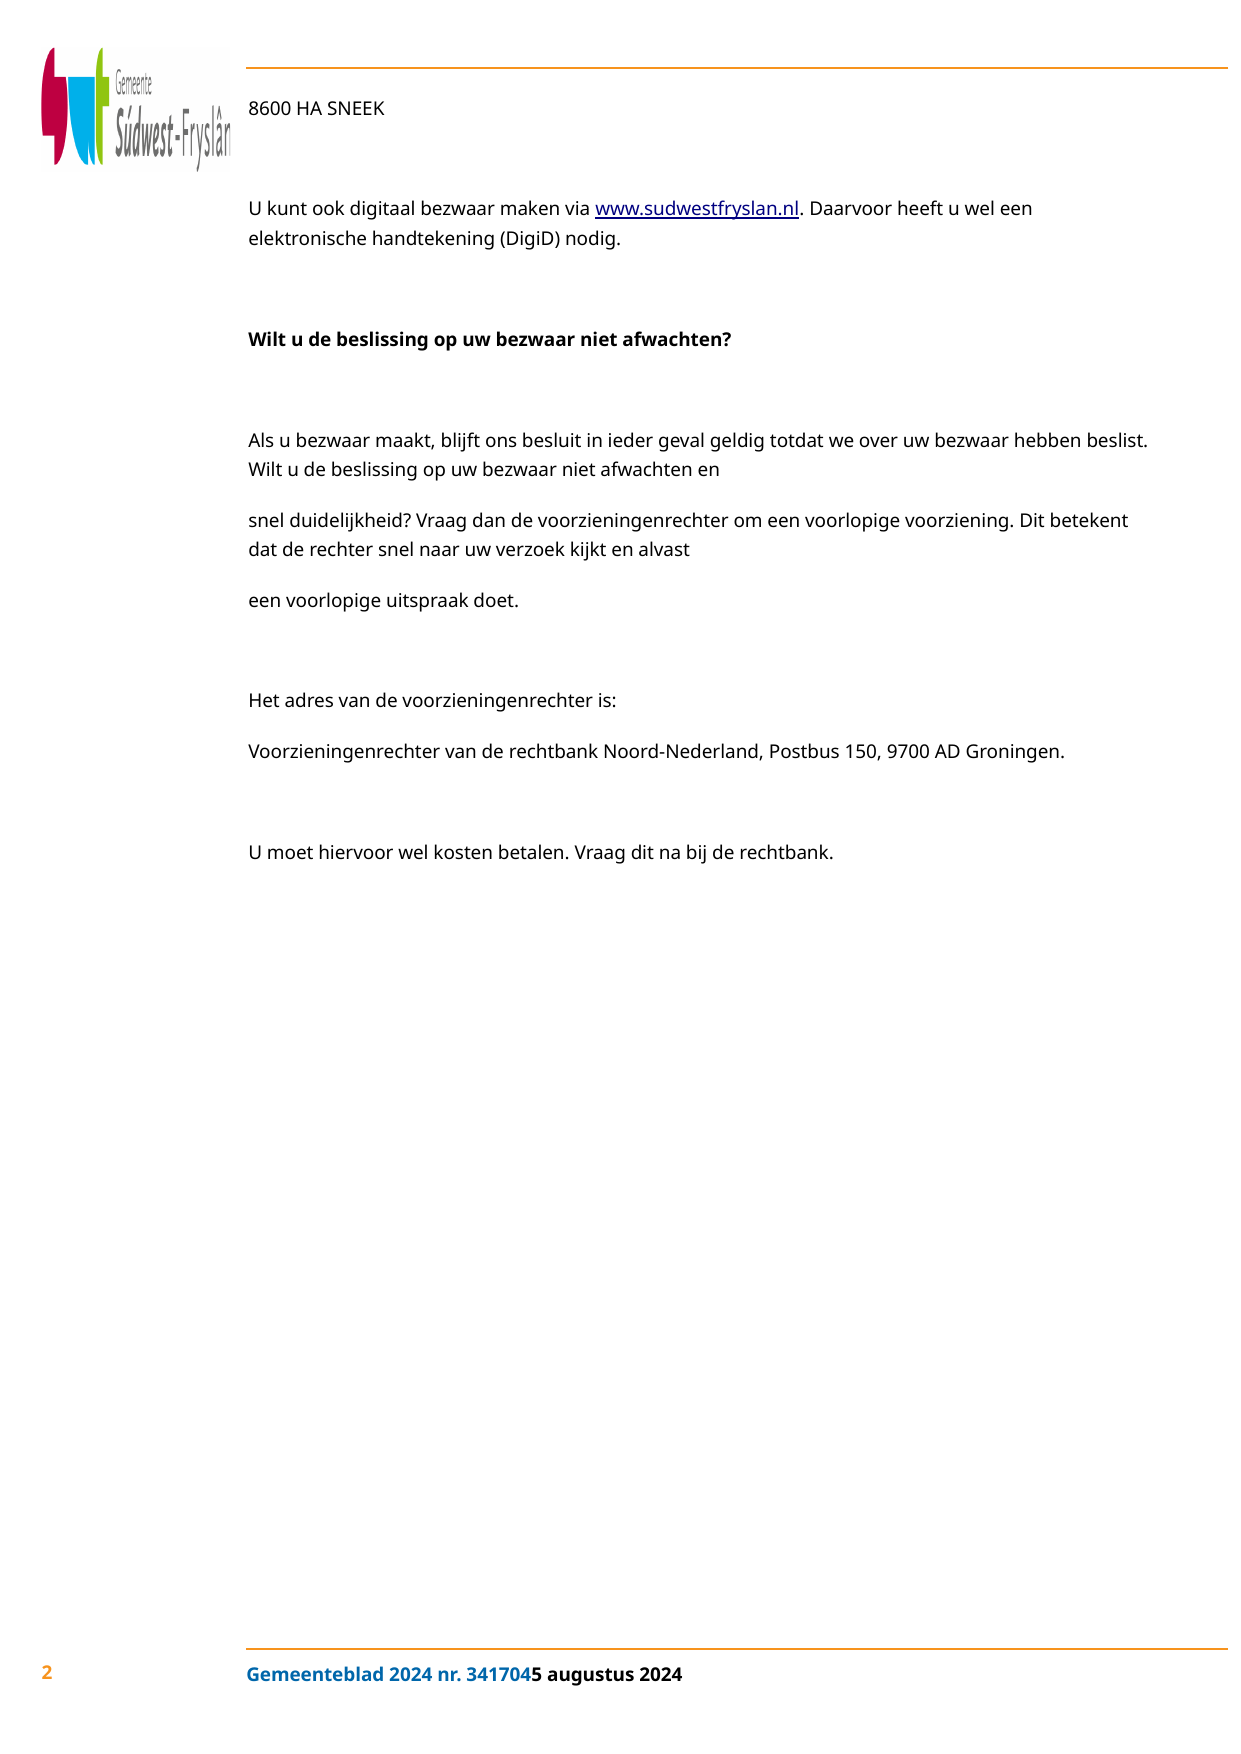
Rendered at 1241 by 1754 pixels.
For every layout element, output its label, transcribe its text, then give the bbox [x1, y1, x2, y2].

text U moet hiervoor wel kosten betalen. Vraag dit na bij de rechtbank. [248, 839, 1152, 865]
text 8600 HA SNEEK [248, 95, 1152, 121]
text Als u bezwaar maakt, blijft ons besluit in ieder geval geldig totdat we over uw bezwaar hebben beslist. Wilt u de beslissing op uw bezwaar niet afwachten en [248, 427, 1152, 482]
text snel duidelijkheid? Vraag dan de voorzieningenrechter om een voorlopige voorziening. Dit betekent dat de rechter snel naar uw verzoek kijkt en alvast [248, 507, 1152, 562]
text Wilt u de beslissing op uw bezwaar niet afwachten? [248, 326, 1152, 352]
picture [41, 47, 231, 172]
text U kunt ook digitaal bezwaar maken via www.sudwestfryslan.nl. Daarvoor heeft u wel een elektronische handtekening (DigiD) nodig. [248, 196, 1152, 251]
text Het adres van de voorzieningenrechter is: [248, 688, 1152, 713]
text Voorzieningenrechter van de rechtbank Noord-Nederland, Postbus 150, 9700 AD Groningen. [248, 738, 1152, 764]
text een voorlopige uitspraak doet. [248, 587, 1152, 613]
